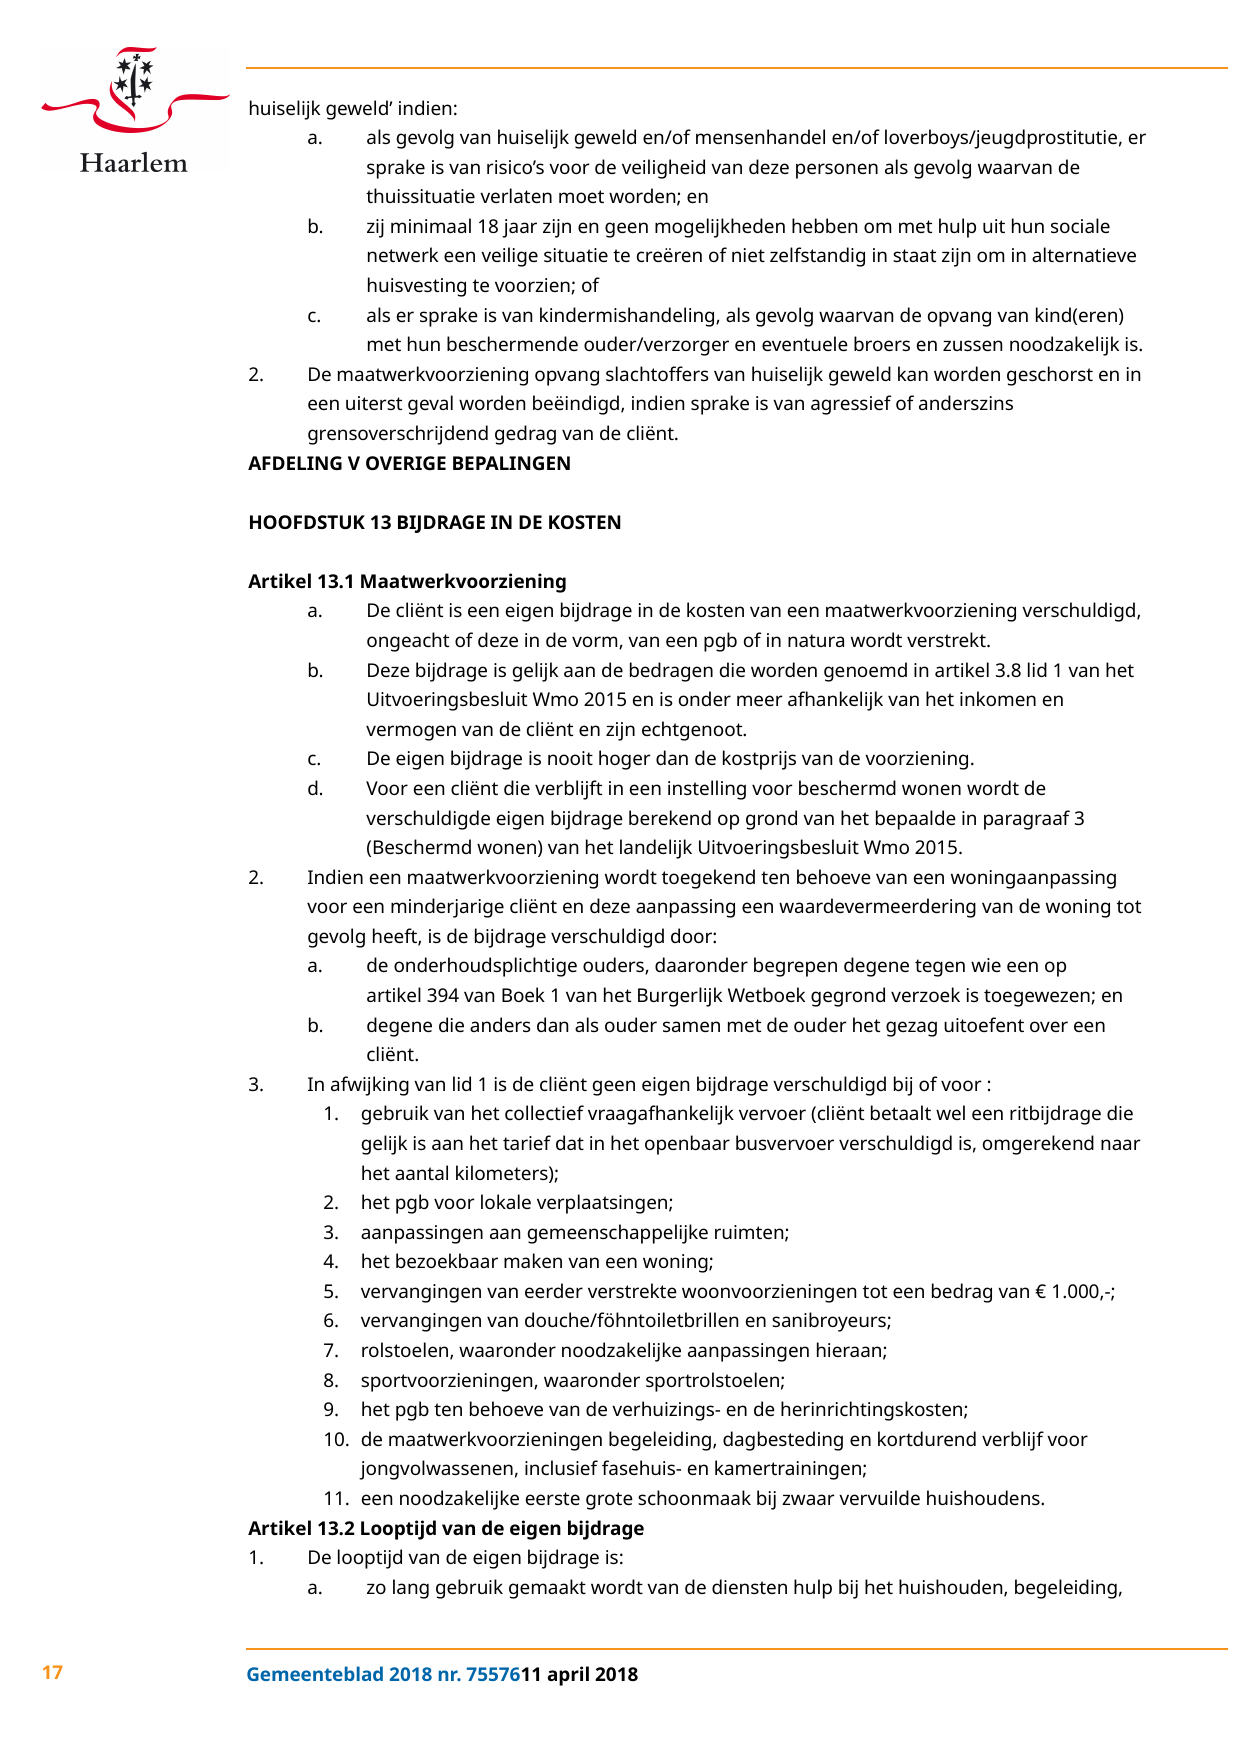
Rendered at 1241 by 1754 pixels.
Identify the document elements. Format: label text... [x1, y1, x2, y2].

list het pgb ten behoeve van de verhuizings- en de herinrichtingskosten; [323, 1396, 1152, 1422]
list een noodzakelijke eerste grote schoonmaak bij zwaar vervuilde huishoudens. [323, 1485, 1152, 1511]
text Artikel 13.1 Maatwerkvoorziening [248, 568, 1152, 594]
list Indien een maatwerkvoorziening wordt toegekend ten behoeve van een woningaanpassing voor een minderjarige cliënt en deze aanpassing een waardevermeerdering van de woning tot gevolg heeft, is de bijdrage verschuldigd door: [248, 864, 1152, 949]
list zij minimaal 18 jaar zijn en geen mogelijkheden hebben om met hulp uit hun sociale netwerk een veilige situatie te creëren of niet zelfstandig in staat zijn om in alternatieve huisvesting te voorzien; of [307, 213, 1152, 298]
list De maatwerkvoorziening opvang slachtoffers van huiselijk geweld kan worden geschorst en in een uiterst geval worden beëindigd, indien sprake is van agressief of anderszins grensoverschrijdend gedrag van de cliënt. [248, 361, 1152, 446]
list vervangingen van eerder verstrekte woonvoorzieningen tot een bedrag van € 1.000,-; [323, 1278, 1152, 1304]
list de maatwerkvoorzieningen begeleiding, dagbesteding en kortdurend verblijf voor jongvolwassenen, inclusief fasehuis- en kamertrainingen; [323, 1426, 1152, 1481]
list De eigen bijdrage is nooit hoger dan de kostprijs van de voorziening. [307, 746, 1152, 771]
list vervangingen van douche/föhntoiletbrillen en sanibroyeurs; [323, 1308, 1152, 1333]
list degene die anders dan als ouder samen met de ouder het gezag uitoefent over een cliënt. [307, 1012, 1152, 1067]
list gebruik van het collectief vraagafhankelijk vervoer (cliënt betaalt wel een ritbijdrage die gelijk is aan het tarief dat in het openbaar busvervoer verschuldigd is, omgerekend naar het aantal kilometers); [323, 1101, 1152, 1186]
list De cliënt is een eigen bijdrage in de kosten van een maatwerkvoorziening verschuldigd, ongeacht of deze in de vorm, van een pgb of in natura wordt verstrekt. [307, 598, 1152, 653]
text AFDELING V OVERIGE BEPALINGEN [248, 450, 1152, 476]
text Artikel 13.2 Looptijd van de eigen bijdrage [248, 1515, 1152, 1541]
list zo lang gebruik gemaakt wordt van de diensten hulp bij het huishouden, begeleiding, [307, 1574, 1152, 1600]
list In afwijking van lid 1 is de cliënt geen eigen bijdrage verschuldigd bij of voor : [248, 1071, 1152, 1097]
picture [41, 47, 231, 172]
list de onderhoudsplichtige ouders, daaronder begrepen degene tegen wie een op artikel 394 van Boek 1 van het Burgerlijk Wetboek gegrond verzoek is toegewezen; en [307, 953, 1152, 1008]
text HOOFDSTUK 13 BIJDRAGE IN DE KOSTEN [248, 509, 1152, 535]
list als gevolg van huiselijk geweld en/of mensenhandel en/of loverboys/jeugdprostitutie, er sprake is van risico’s voor de veiligheid van deze personen als gevolg waarvan de thuissituatie verlaten moet worden; en [307, 124, 1152, 209]
list De looptijd van de eigen bijdrage is: [248, 1544, 1152, 1570]
list als er sprake is van kindermishandeling, als gevolg waarvan de opvang van kind(eren) met hun beschermende ouder/verzorger en eventuele broers en zussen noodzakelijk is. [307, 302, 1152, 357]
list Deze bijdrage is gelijk aan de bedragen die worden genoemd in artikel 3.8 lid 1 van het Uitvoeringsbesluit Wmo 2015 en is onder meer afhankelijk van het inkomen en vermogen van de cliënt en zijn echtgenoot. [307, 657, 1152, 742]
list het pgb voor lokale verplaatsingen; [323, 1189, 1152, 1215]
list het bezoekbaar maken van een woning; [323, 1248, 1152, 1274]
list sportvoorzieningen, waaronder sportrolstoelen; [323, 1367, 1152, 1393]
list rolstoelen, waaronder noodzakelijke aanpassingen hieraan; [323, 1337, 1152, 1363]
list aanpassingen aan gemeenschappelijke ruimten; [323, 1219, 1152, 1245]
list Voor een cliënt die verblijft in een instelling voor beschermd wonen wordt de verschuldigde eigen bijdrage berekend op grond van het bepaalde in paragraaf 3 (Beschermd wonen) van het landelijk Uitvoeringsbesluit Wmo 2015. [307, 775, 1152, 860]
text huiselijk geweld’ indien: [248, 95, 1152, 121]
